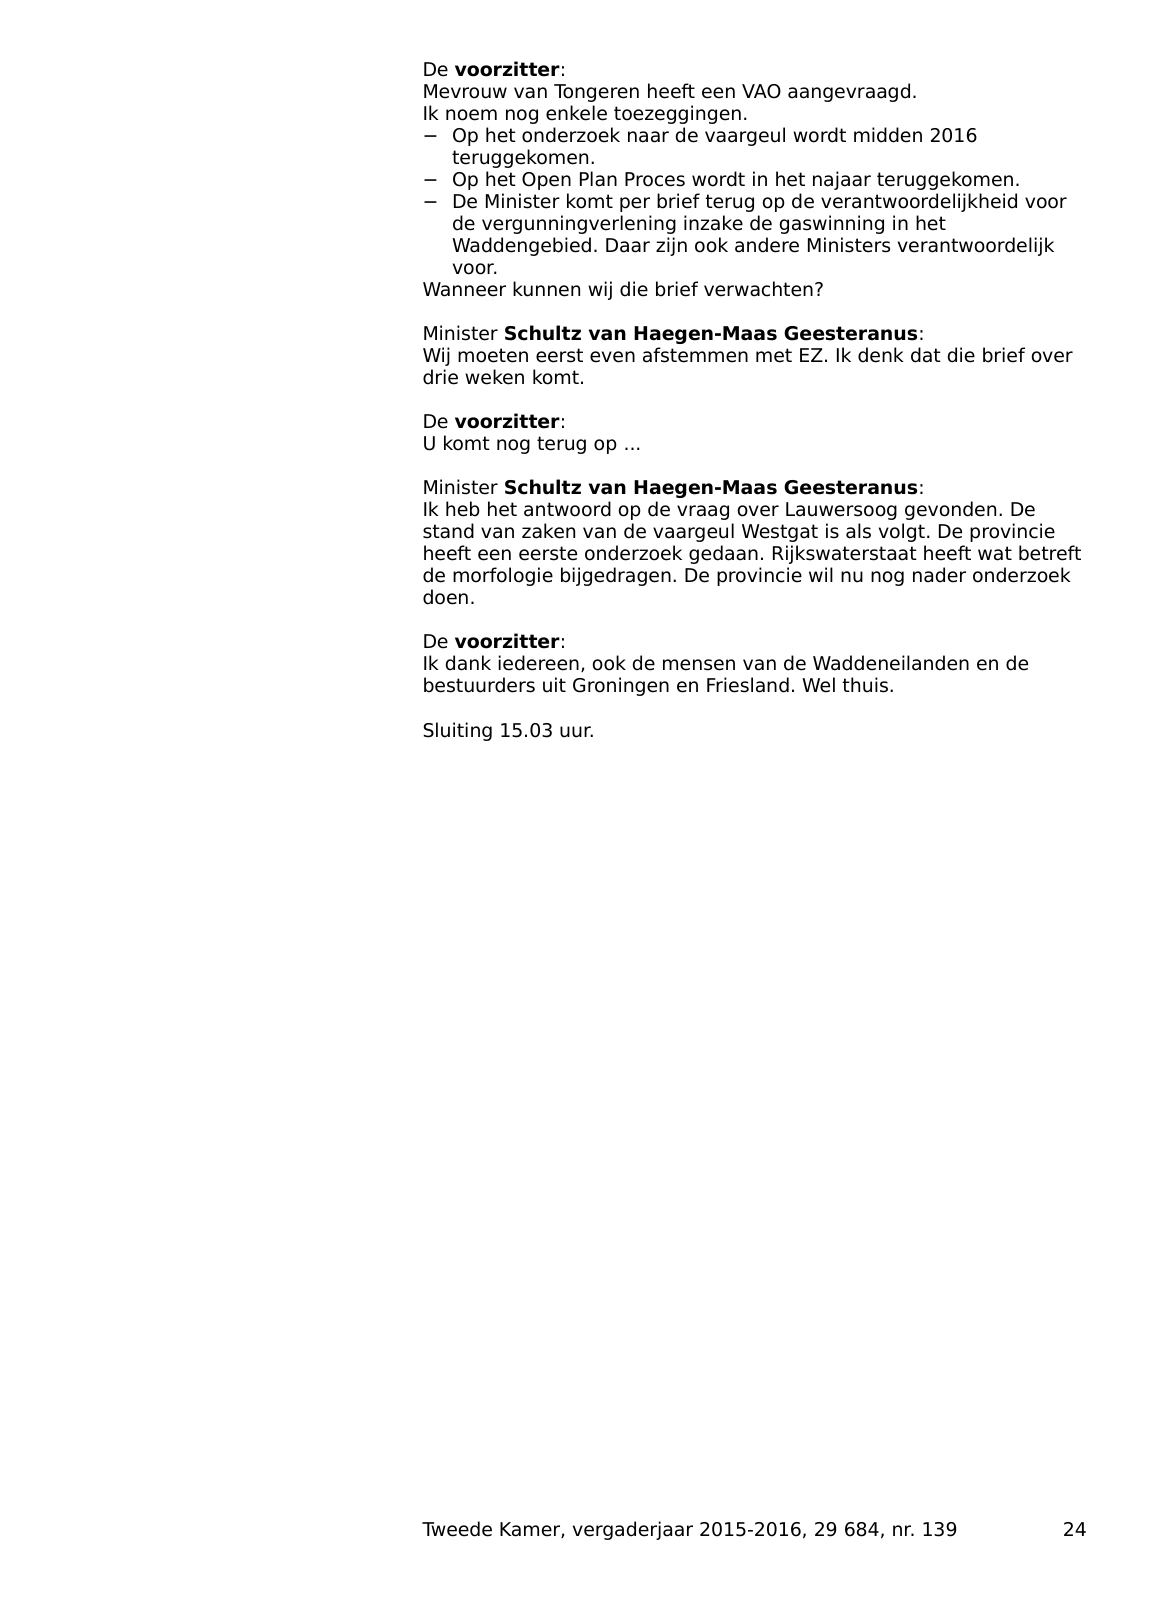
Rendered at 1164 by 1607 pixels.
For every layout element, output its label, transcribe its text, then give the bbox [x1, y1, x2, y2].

text De voorzitter: [422, 411, 1087, 433]
text Ik dank iedereen, ook de mensen van de Waddeneilanden en de bestuurders uit Groningen en Friesland. Wel thuis. [422, 653, 1087, 697]
text Ik heb het antwoord op de vraag over Lauwersoog gevonden. De stand van zaken van de vaargeul Westgat is als volgt. De provincie heeft een eerste onderzoek gedaan. Rijkswaterstaat heeft wat betreft de morfologie bijgedragen. De provincie wil nu nog nader onderzoek doen. [422, 499, 1087, 609]
text Minister Schultz van Haegen-Maas Geesteranus: [422, 477, 1087, 499]
text De voorzitter: [422, 631, 1087, 653]
text Mevrouw van Tongeren heeft een VAO aangevraagd. [422, 81, 1087, 103]
text Minister Schultz van Haegen-Maas Geesteranus: [422, 323, 1087, 345]
text Wij moeten eerst even afstemmen met EZ. Ik denk dat die brief over drie weken komt. [422, 345, 1087, 389]
text − Op het Open Plan Proces wordt in het najaar teruggekomen. [422, 169, 1087, 191]
text U komt nog terug op ... [422, 433, 1087, 455]
text Ik noem nog enkele toezeggingen. [422, 103, 1087, 125]
text − Op het onderzoek naar de vaargeul wordt midden 2016 teruggekomen. [422, 125, 1087, 169]
text De voorzitter: [422, 59, 1087, 81]
text Wanneer kunnen wij die brief verwachten? [422, 279, 1087, 301]
text − De Minister komt per brief terug op de verantwoordelijkheid voor de vergunningverlening inzake de gaswinning in het Waddengebied. Daar zijn ook andere Ministers verantwoordelijk voor. [422, 191, 1087, 279]
text Sluiting 15.03 uur. [422, 719, 1087, 741]
